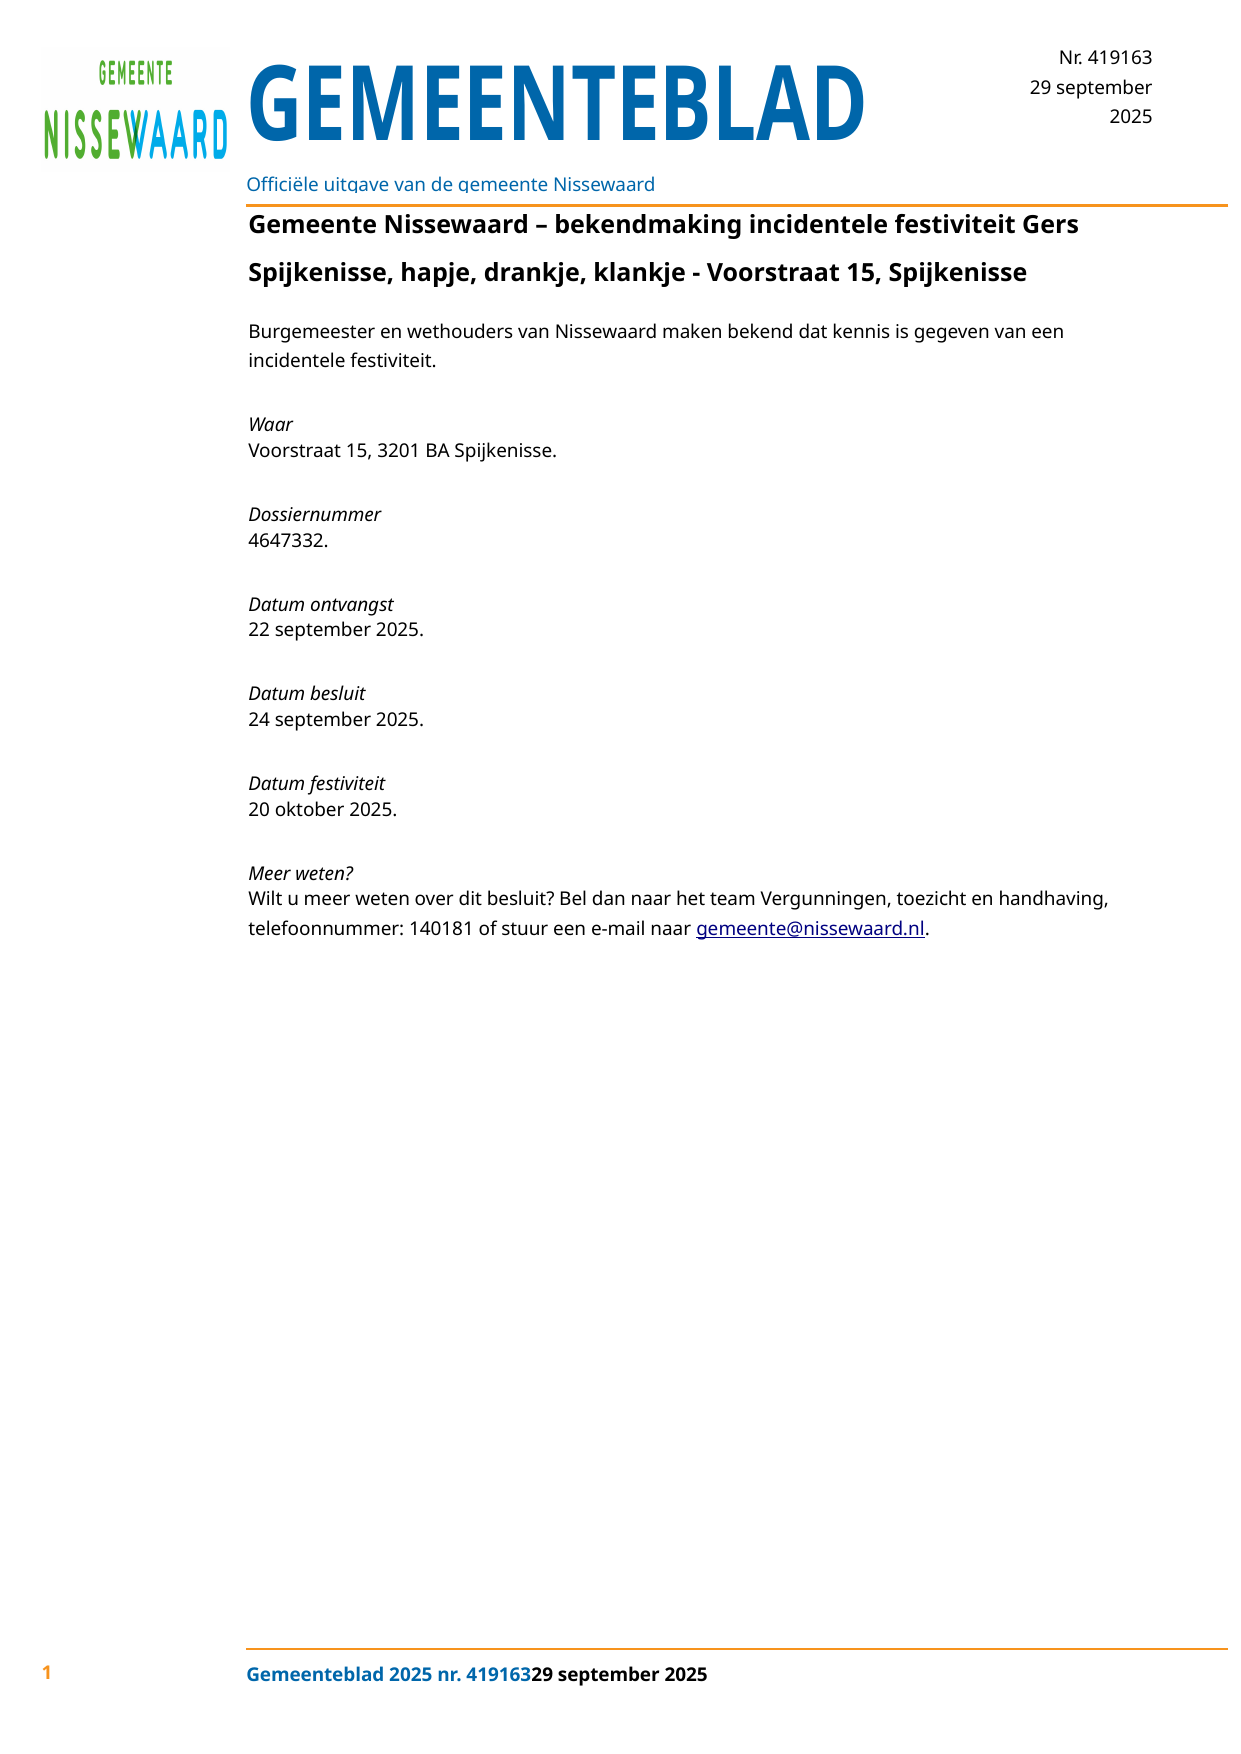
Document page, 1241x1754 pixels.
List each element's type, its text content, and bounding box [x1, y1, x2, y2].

text Burgemeester en wethouders van Nissewaard maken bekend dat kennis is gegeven van een incidentele festiviteit. [248, 318, 1152, 373]
text 4647332. [248, 527, 1152, 553]
text Waar [248, 411, 1152, 437]
text 22 september 2025. [248, 617, 1152, 642]
text Dossiernummer [248, 501, 1152, 527]
picture [41, 47, 231, 172]
text Meer weten? [248, 860, 1152, 886]
text Wilt u meer weten over dit besluit? Bel dan naar het team Vergunningen, toezicht en handhaving, telefoonnummer: 140181 of stuur een e-mail naar gemeente@nissewaard.nl. [248, 886, 1152, 941]
text Gemeente Nissewaard – bekendmaking incidentele festiviteit Gers Spijkenisse, hapje, drankje, klankje - Voorstraat 15, Spijkenisse [248, 207, 1152, 288]
text Datum festiviteit [248, 770, 1152, 796]
text 24 september 2025. [248, 706, 1152, 732]
text Datum ontvangst [248, 591, 1152, 617]
text Datum besluit [248, 681, 1152, 706]
text 20 oktober 2025. [248, 796, 1152, 822]
text Voorstraat 15, 3201 BA Spijkenisse. [248, 437, 1152, 463]
